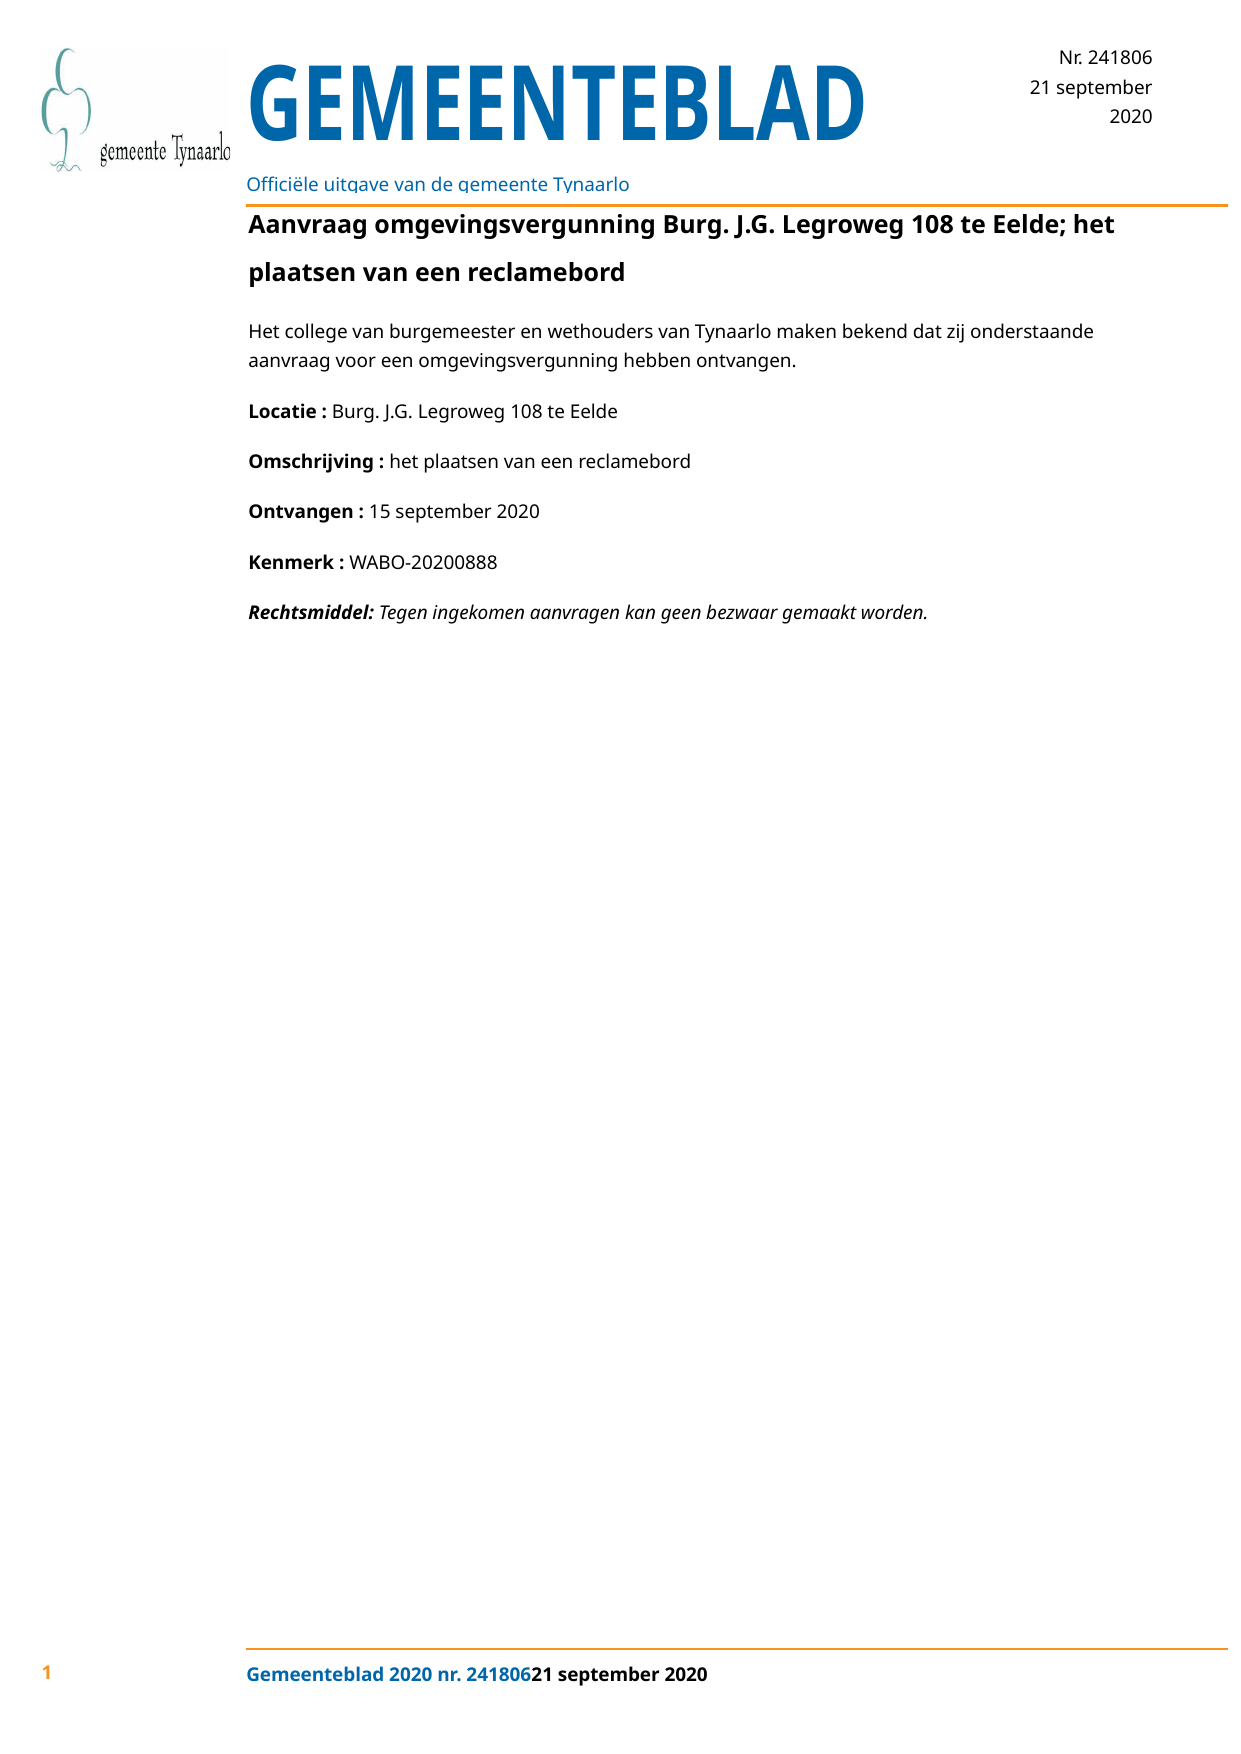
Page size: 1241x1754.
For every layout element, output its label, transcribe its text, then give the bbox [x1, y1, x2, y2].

picture [41, 47, 231, 172]
text Rechtsmiddel: Tegen ingekomen aanvragen kan geen bezwaar gemaakt worden. [248, 599, 1152, 625]
text Locatie : Burg. J.G. Legroweg 108 te Eelde [248, 398, 1152, 424]
text Aanvraag omgevingsvergunning Burg. J.G. Legroweg 108 te Eelde; het plaatsen van een reclamebord [248, 207, 1152, 288]
text Het college van burgemeester en wethouders van Tynaarlo maken bekend dat zij onderstaande aanvraag voor een omgevingsvergunning hebben ontvangen. [248, 318, 1152, 373]
text Ontvangen : 15 september 2020 [248, 499, 1152, 524]
text Omschrijving : het plaatsen van een reclamebord [248, 448, 1152, 474]
text Kenmerk : WABO-20200888 [248, 549, 1152, 575]
